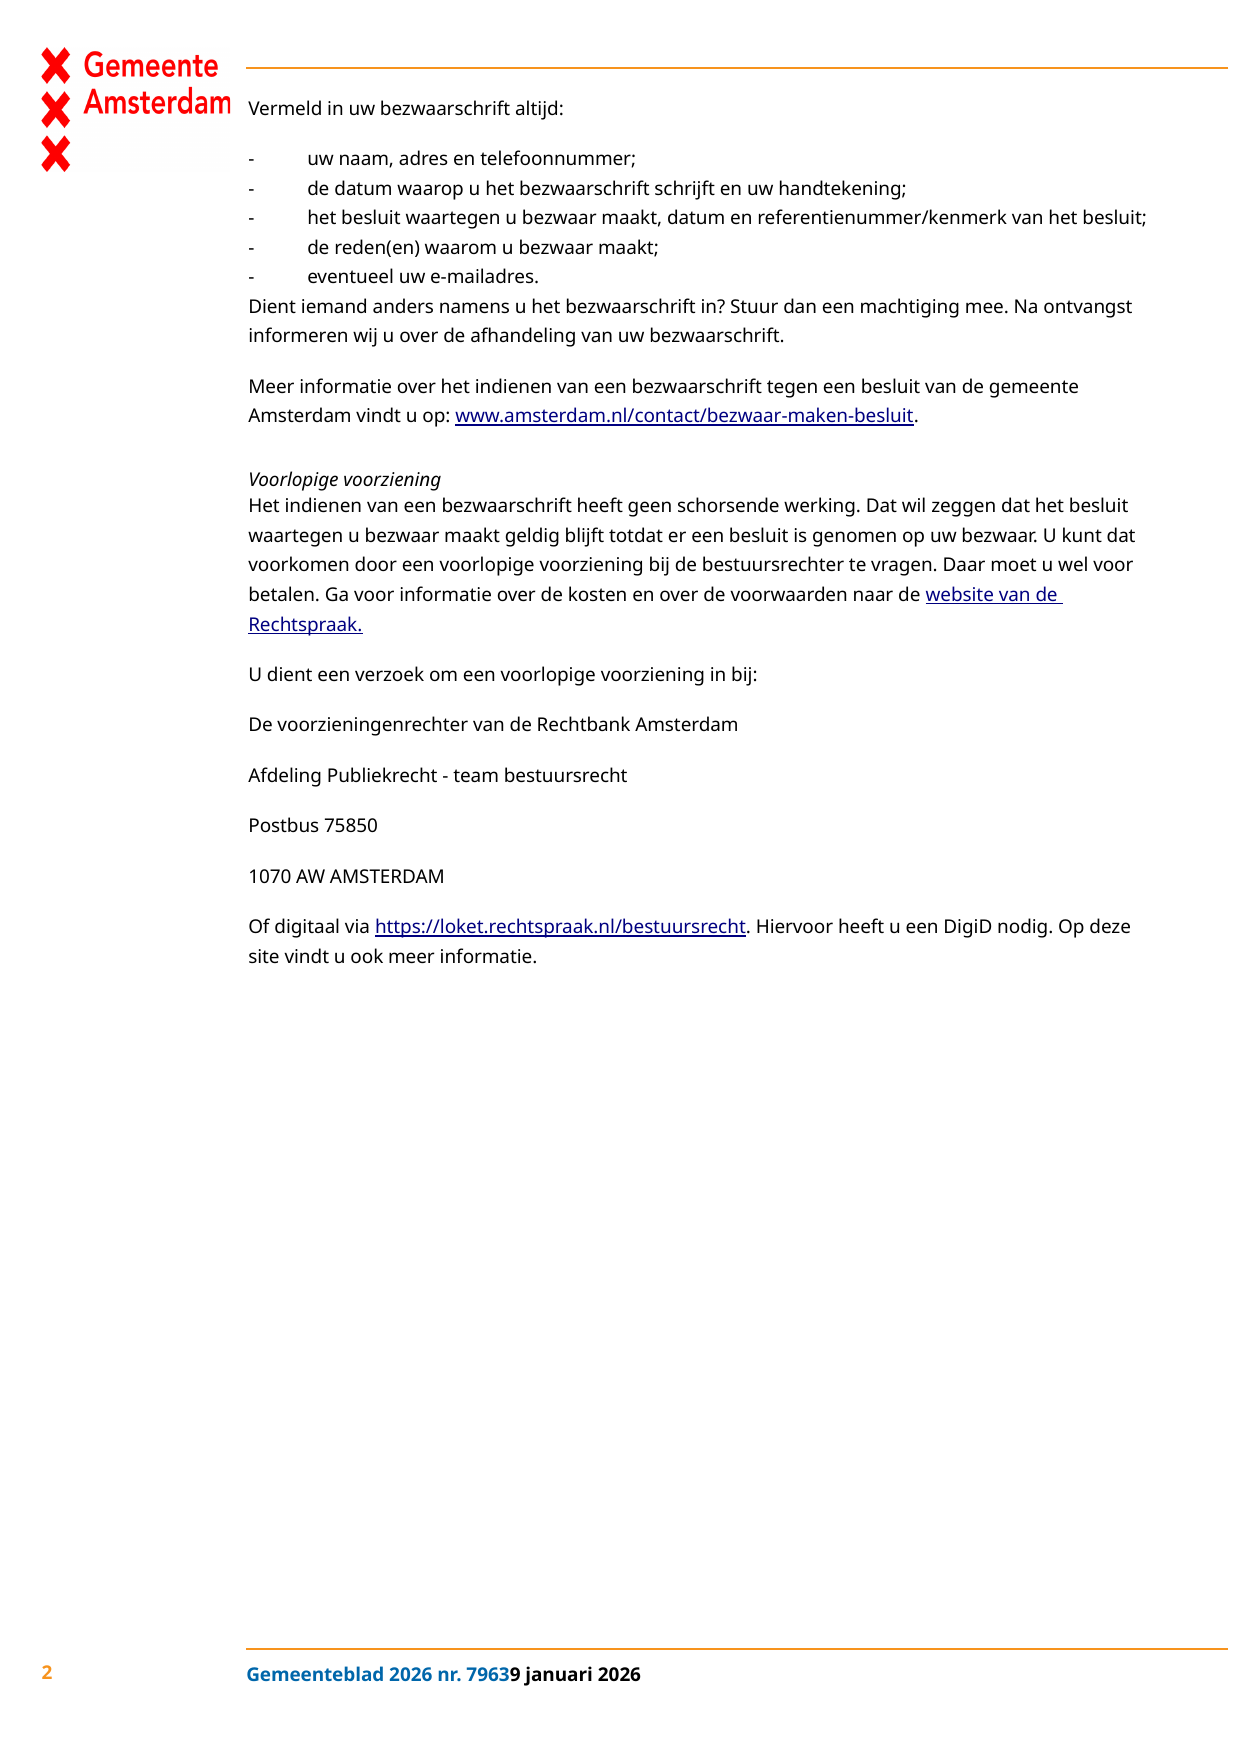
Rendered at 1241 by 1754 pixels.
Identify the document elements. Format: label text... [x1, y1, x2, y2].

list de reden(en) waarom u bezwaar maakt; [248, 234, 1152, 260]
text Postbus 75850 [248, 812, 1152, 838]
text U dient een verzoek om een voorlopige voorziening in bij: [248, 661, 1152, 687]
list de datum waarop u het bezwaarschrift schrijft en uw handtekening; [248, 175, 1152, 201]
text De voorzieningenrechter van de Rechtbank Amsterdam [248, 712, 1152, 737]
list eventueel uw e-mailadres. [248, 263, 1152, 289]
text Afdeling Publiekrecht - team bestuursrecht [248, 762, 1152, 788]
text Vermeld in uw bezwaarschrift altijd: [248, 95, 1152, 121]
text Meer informatie over het indienen van een bezwaarschrift tegen een besluit van de gemeente Amsterdam vindt u op: www.amsterdam.nl/contact/bezwaar-maken-besluit. [248, 373, 1152, 428]
list het besluit waartegen u bezwaar maakt, datum en referentienummer/kenmerk van het besluit; [248, 204, 1152, 230]
text Het indienen van een bezwaarschrift heeft geen schorsende werking. Dat wil zeggen dat het besluit waartegen u bezwaar maakt geldig blijft totdat er een besluit is genomen op uw bezwaar. U kunt dat voorkomen door een voorlopige voorziening bij de bestuursrechter te vragen. Daar moet u wel voor betalen. Ga voor informatie over de kosten en over de voorwaarden naar de website van de Rechtspraak. [248, 492, 1152, 636]
text Of digitaal via https://loket.rechtspraak.nl/bestuursrecht. Hiervoor heeft u een DigiD nodig. Op deze site vindt u ook meer informatie. [248, 913, 1152, 968]
list uw naam, adres en telefoonnummer; [248, 145, 1152, 171]
picture [41, 47, 231, 172]
text Voorlopige voorziening [248, 467, 1152, 492]
text 1070 AW AMSTERDAM [248, 863, 1152, 888]
text Dient iemand anders namens u het bezwaarschrift in? Stuur dan een machtiging mee. Na ontvangst informeren wij u over de afhandeling van uw bezwaarschrift. [248, 293, 1152, 348]
